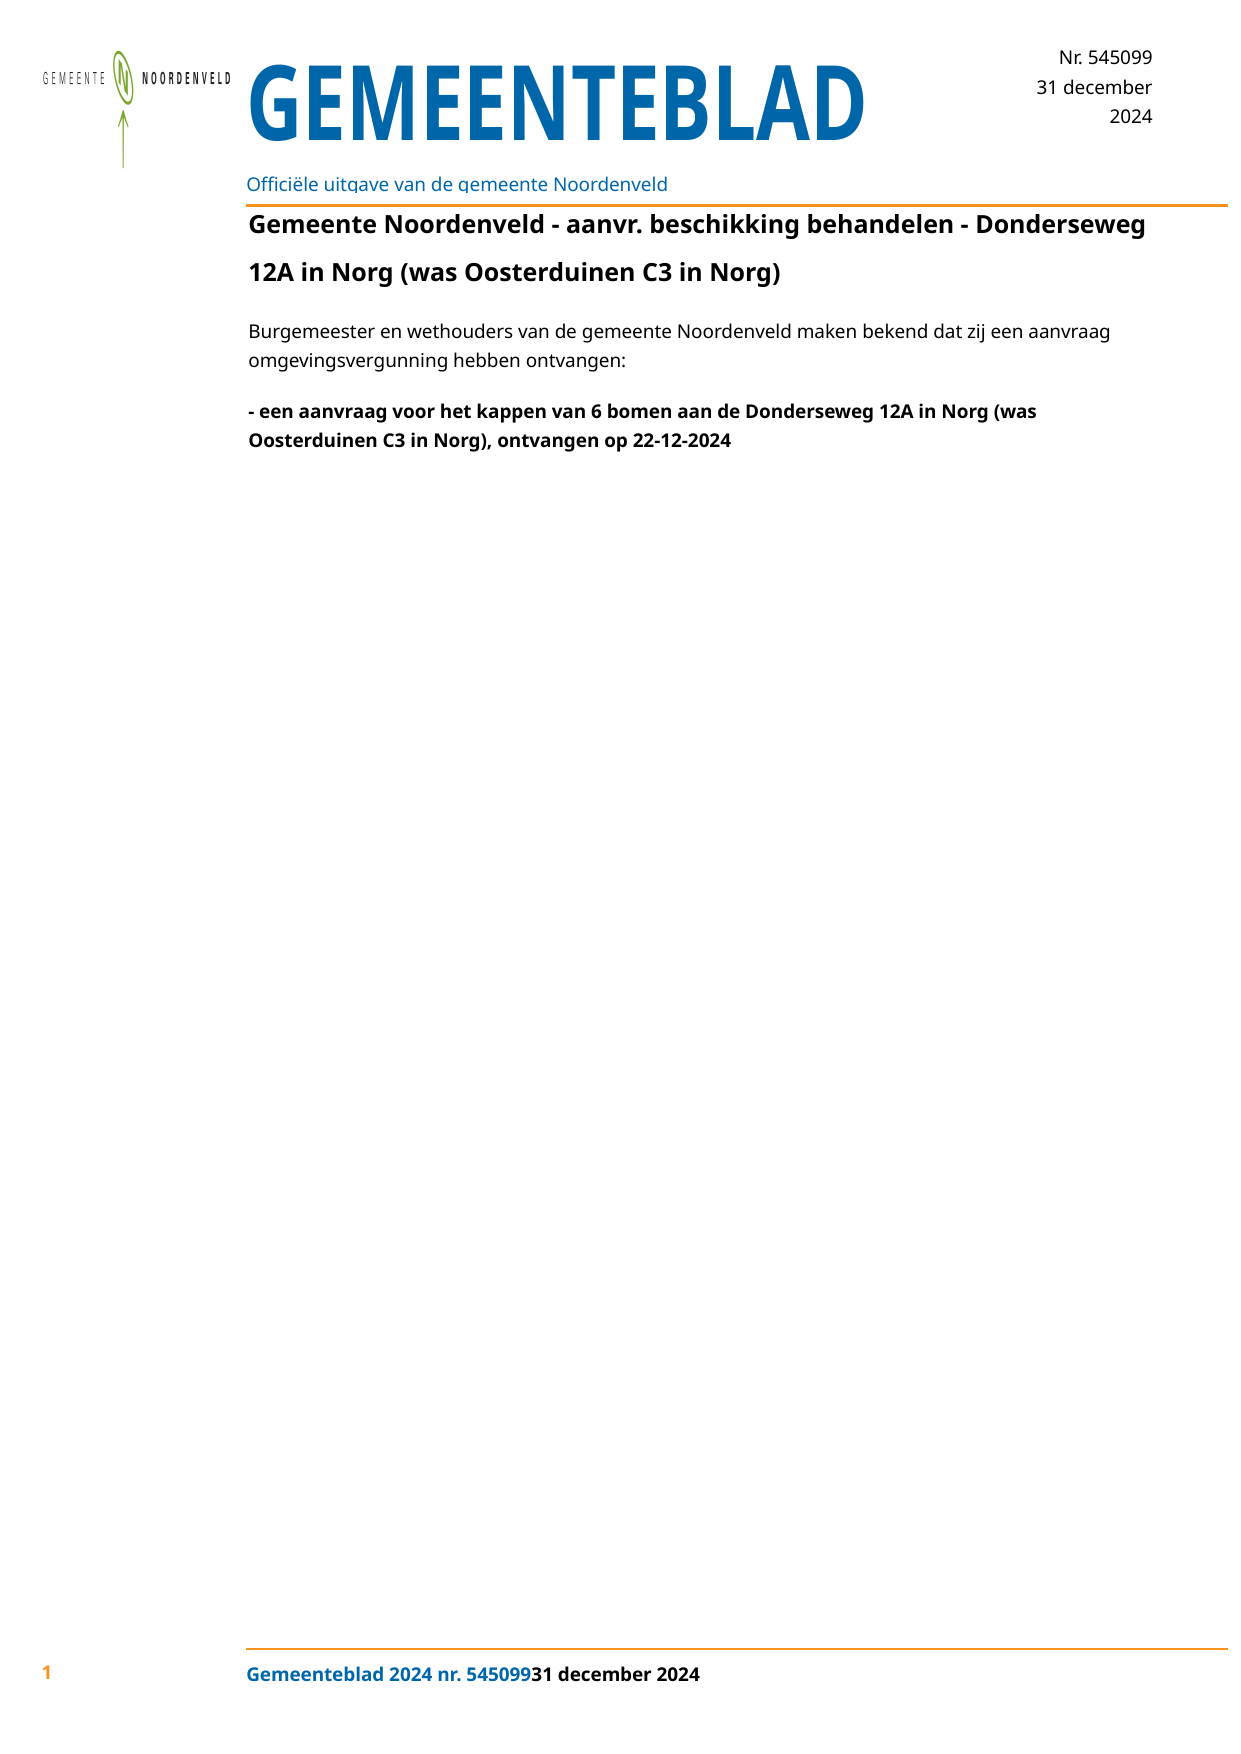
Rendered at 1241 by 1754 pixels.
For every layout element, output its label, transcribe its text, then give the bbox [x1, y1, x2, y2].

text - een aanvraag voor het kappen van 6 bomen aan de Donderseweg 12A in Norg (was Oosterduinen C3 in Norg), ontvangen op 22-12-2024 [248, 398, 1152, 453]
picture [41, 47, 231, 172]
text Burgemeester en wethouders van de gemeente Noordenveld maken bekend dat zij een aanvraag omgevingsvergunning hebben ontvangen: [248, 318, 1152, 373]
text Gemeente Noordenveld - aanvr. beschikking behandelen - Donderseweg 12A in Norg (was Oosterduinen C3 in Norg) [248, 207, 1152, 288]
